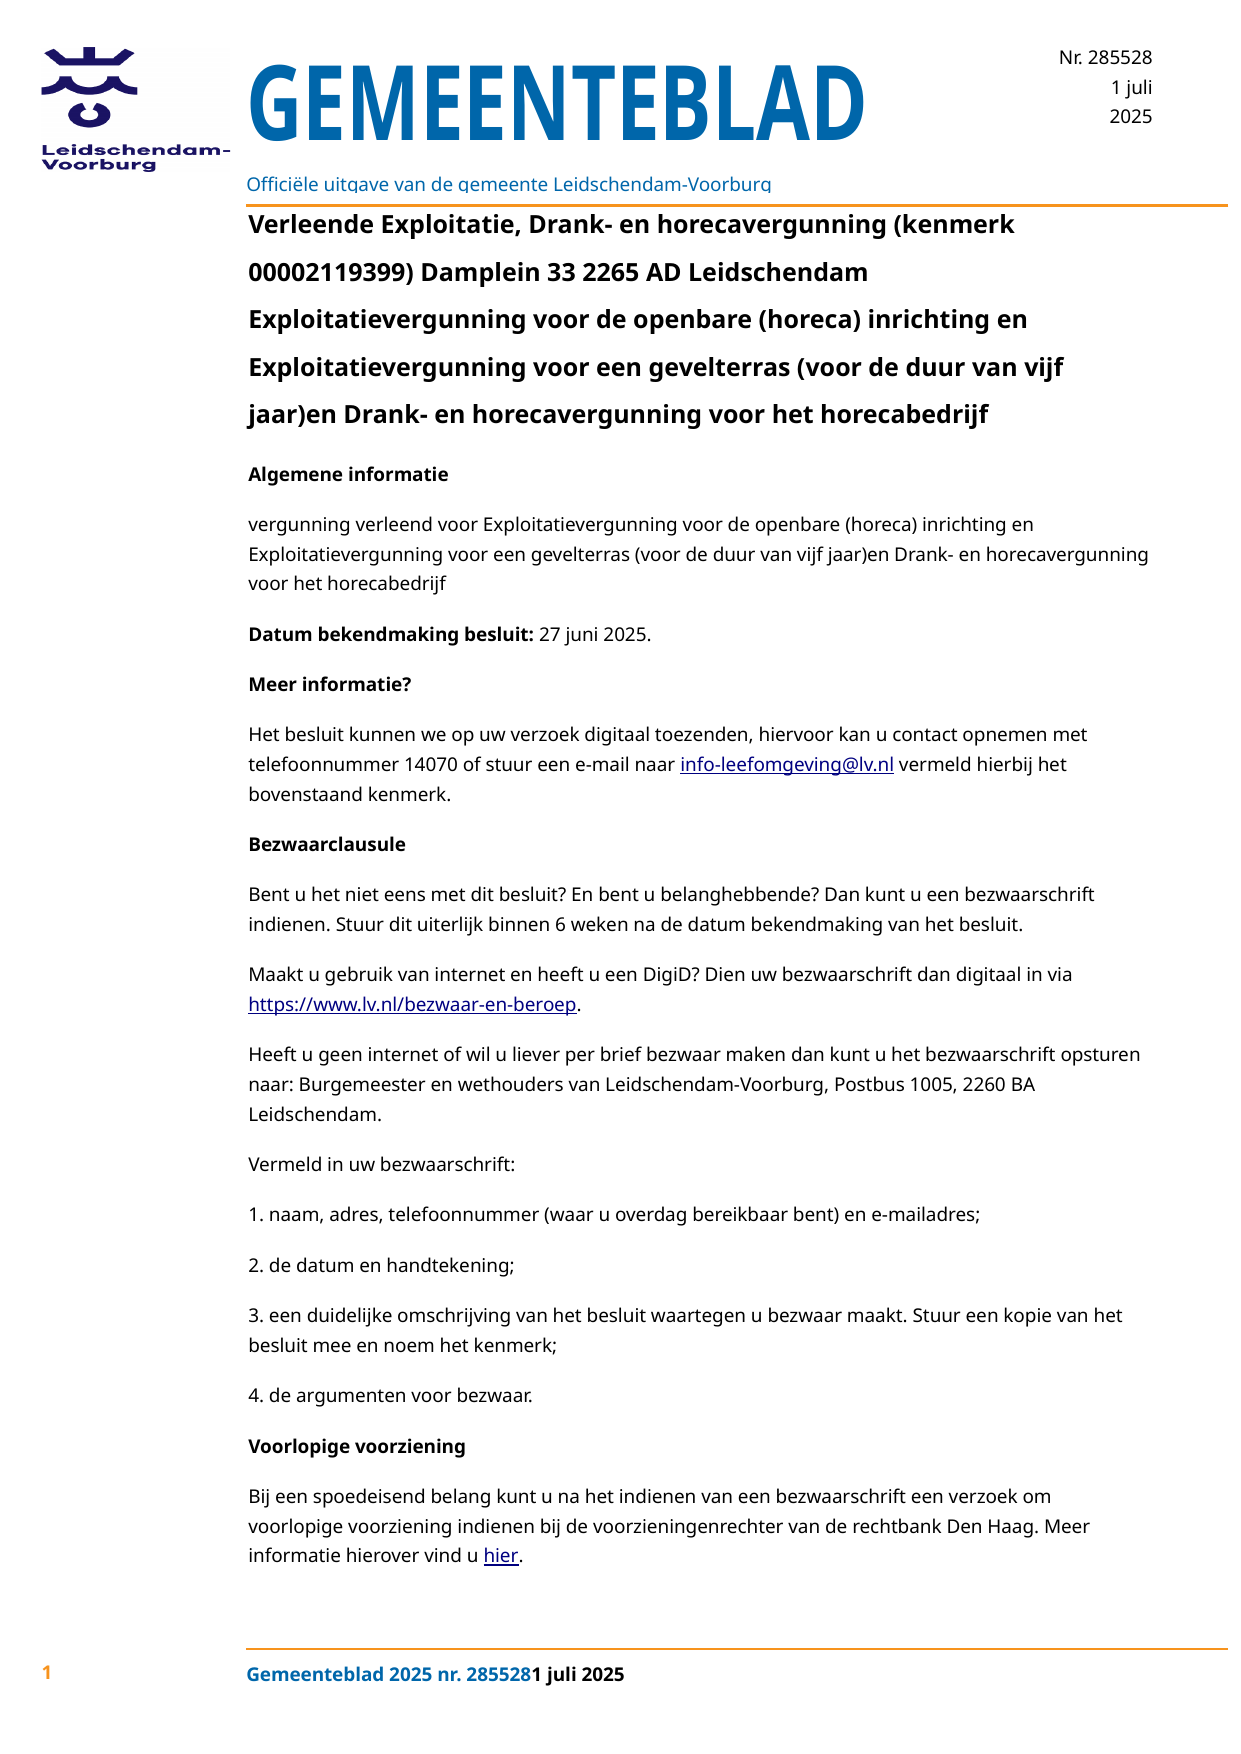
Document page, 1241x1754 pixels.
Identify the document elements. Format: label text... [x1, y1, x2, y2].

text Het besluit kunnen we op uw verzoek digitaal toezenden, hiervoor kan u contact opnemen met telefoonnummer 14070 of stuur een e-mail naar info-leefomgeving@lv.nl vermeld hierbij het bovenstaand kenmerk. [248, 722, 1152, 806]
text 4. de argumenten voor bezwaar. [248, 1382, 1152, 1408]
text Meer informatie? [248, 671, 1152, 697]
text Datum bekendmaking besluit: 27 juni 2025. [248, 621, 1152, 646]
text 2. de datum en handtekening; [248, 1252, 1152, 1278]
text vergunning verleend voor Exploitatievergunning voor de openbare (horeca) inrichting en Exploitatievergunning voor een gevelterras (voor de duur van vijf jaar)en Drank- en horecavergunning voor het horecabedrijf [248, 511, 1152, 596]
text Bent u het niet eens met dit besluit? En bent u belanghebbende? Dan kunt u een bezwaarschrift indienen. Stuur dit uiterlijk binnen 6 weken na de datum bekendmaking van het besluit. [248, 882, 1152, 937]
text Vermeld in uw bezwaarschrift: [248, 1151, 1152, 1177]
text Bij een spoedeisend belang kunt u na het indienen van een bezwaarschrift een verzoek om voorlopige voorziening indienen bij de voorzieningenrechter van de rechtbank Den Haag. Meer informatie hierover vind u hier. [248, 1483, 1152, 1568]
text Verleende Exploitatie, Drank- en horecavergunning (kenmerk 00002119399) Damplein 33 2265 AD Leidschendam Exploitatievergunning voor de openbare (horeca) inrichting en Exploitatievergunning voor een gevelterras (voor de duur van vijf jaar)en Drank- en horecavergunning voor het horecabedrijf [248, 207, 1152, 431]
text 1. naam, adres, telefoonnummer (waar u overdag bereikbaar bent) en e-mailadres; [248, 1202, 1152, 1227]
text Voorlopige voorziening [248, 1433, 1152, 1458]
text Maakt u gebruik van internet en heeft u een DigiD? Dien uw bezwaarschrift dan digitaal in via https://www.lv.nl/bezwaar-en-beroep. [248, 962, 1152, 1017]
text 3. een duidelijke omschrijving van het besluit waartegen u bezwaar maakt. Stuur een kopie van het besluit mee en noem het kenmerk; [248, 1302, 1152, 1358]
picture [41, 47, 231, 172]
text Algemene informatie [248, 461, 1152, 486]
text Bezwaarclausule [248, 831, 1152, 857]
text Heeft u geen internet of wil u liever per brief bezwaar maken dan kunt u het bezwaarschrift opsturen naar: Burgemeester en wethouders van Leidschendam-Voorburg, Postbus 1005, 2260 BA Leidschendam. [248, 1042, 1152, 1126]
